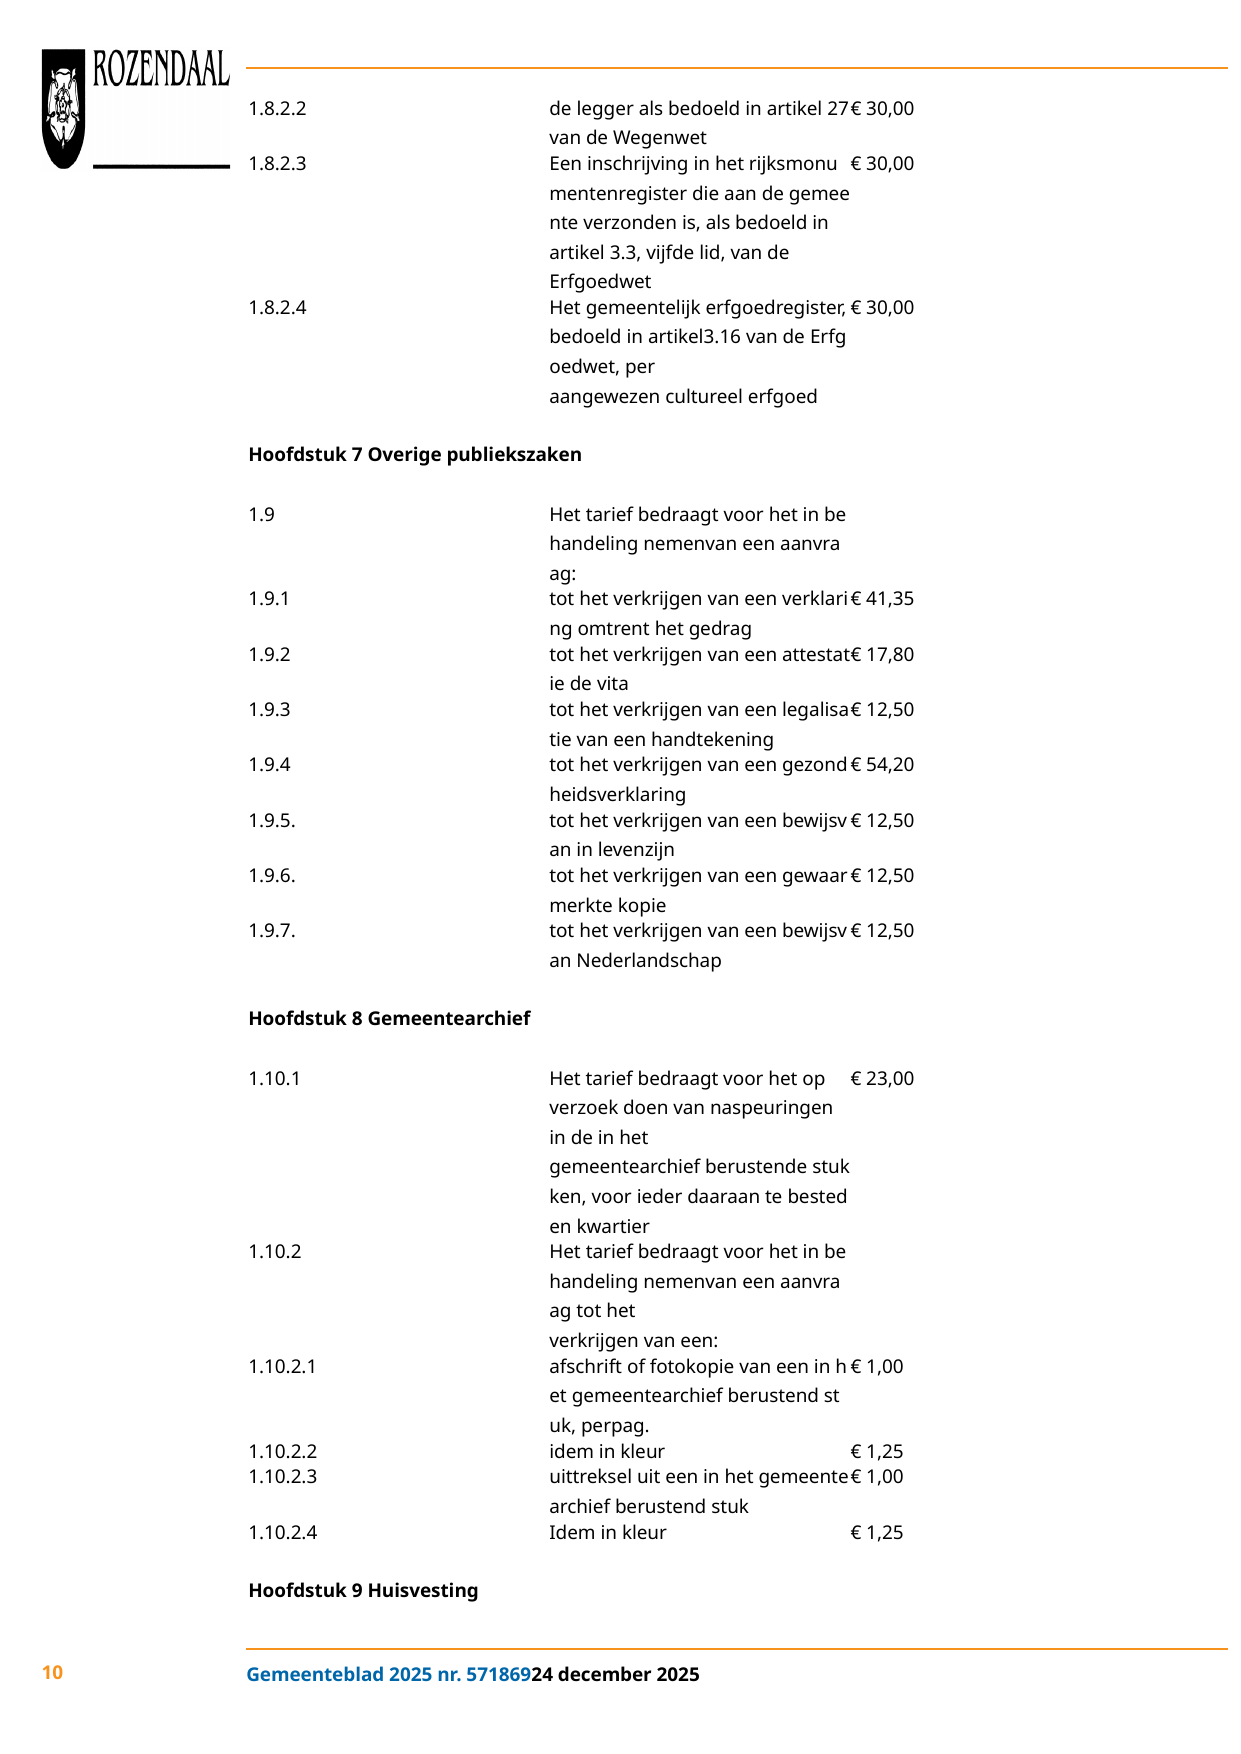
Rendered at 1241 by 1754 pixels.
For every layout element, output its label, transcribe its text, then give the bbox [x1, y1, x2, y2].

table_header Het tarief bedraagt voor het in behandeling nemenvan een aanvraag: [549, 501, 850, 586]
table_cell € 1,00 [850, 1464, 1152, 1519]
table_cell idem in kleur [549, 1438, 850, 1464]
table_cell 1.10.2.1 [248, 1353, 549, 1438]
table_cell 1.9.3 [248, 696, 549, 752]
table_header € 23,00 [850, 1065, 1152, 1238]
table_cell 1.8.2.3 [248, 150, 549, 294]
table_cell tot het verkrijgen van een bewijsvan in levenzijn [549, 807, 850, 862]
table_header [850, 501, 1152, 586]
table_cell € 1,00 [850, 1353, 1152, 1438]
table_cell € 12,50 [850, 696, 1152, 752]
table_cell afschrift of fotokopie van een in het gemeentearchief berustend stuk, perpag. [549, 1353, 850, 1438]
table_header 1.10.1 [248, 1065, 549, 1238]
table_cell € 54,20 [850, 752, 1152, 807]
table_cell € 30,00 [850, 95, 1152, 150]
table_cell 1.9.7. [248, 918, 549, 973]
table_cell Een inschrijving in het rijksmonumentenregister die aan de gemeente verzonden is, als bedoeld in artikel 3.3, vijfde lid, van de Erfgoedwet [549, 150, 850, 294]
table_cell Het tarief bedraagt voor het in behandeling nemenvan een aanvraag tot het verkrijgen van een: [549, 1239, 850, 1353]
table_cell tot het verkrijgen van een gezondheidsverklaring [549, 752, 850, 807]
table_cell uittreksel uit een in het gemeentearchief berustend stuk [549, 1464, 850, 1519]
table_cell 1.8.2.2 [248, 95, 549, 150]
table_cell de legger als bedoeld in artikel 27 van de Wegenwet [549, 95, 850, 150]
table_cell € 12,50 [850, 862, 1152, 917]
table_cell 1.10.2.4 [248, 1519, 549, 1545]
table_cell € 30,00 [850, 150, 1152, 294]
table_cell € 17,80 [850, 641, 1152, 696]
table_cell tot het verkrijgen van een legalisatie van een handtekening [549, 696, 850, 752]
table_cell 1.10.2.2 [248, 1438, 549, 1464]
text Hoofdstuk 8 Gemeentearchief [248, 1006, 1152, 1031]
table_cell € 12,50 [850, 918, 1152, 973]
table_cell 1.9.2 [248, 641, 549, 696]
text Hoofdstuk 7 Overige publiekszaken [248, 441, 1152, 467]
table_cell tot het verkrijgen van een attestatie de vita [549, 641, 850, 696]
table_cell 1.9.1 [248, 586, 549, 641]
table_cell 1.9.4 [248, 752, 549, 807]
table_cell tot het verkrijgen van een bewijsvan Nederlandschap [549, 918, 850, 973]
table_cell tot het verkrijgen van een gewaarmerkte kopie [549, 862, 850, 917]
text Hoofdstuk 9 Huisvesting [248, 1577, 1152, 1603]
table_cell 1.10.2.3 [248, 1464, 549, 1519]
table_header 1.9 [248, 501, 549, 586]
table_cell € 12,50 [850, 807, 1152, 862]
table_cell € 1,25 [850, 1438, 1152, 1464]
table_cell € 1,25 [850, 1519, 1152, 1545]
table_header Het tarief bedraagt voor het op verzoek doen van naspeuringen in de in het gemeentearchief berustende stukken, voor ieder daaraan te besteden kwartier [549, 1065, 850, 1238]
picture [41, 47, 231, 172]
table_cell € 30,00 [850, 294, 1152, 409]
table_cell [850, 1239, 1152, 1353]
table_cell Idem in kleur [549, 1519, 850, 1545]
table_cell 1.9.5. [248, 807, 549, 862]
table_cell 1.8.2.4 [248, 294, 549, 409]
table_cell € 41,35 [850, 586, 1152, 641]
table_cell tot het verkrijgen van een verklaring omtrent het gedrag [549, 586, 850, 641]
table_cell 1.9.6. [248, 862, 549, 917]
table_cell 1.10.2 [248, 1239, 549, 1353]
table_cell Het gemeentelijk erfgoedregister, bedoeld in artikel3.16 van de Erfgoedwet, per aangewezen cultureel erfgoed [549, 294, 850, 409]
